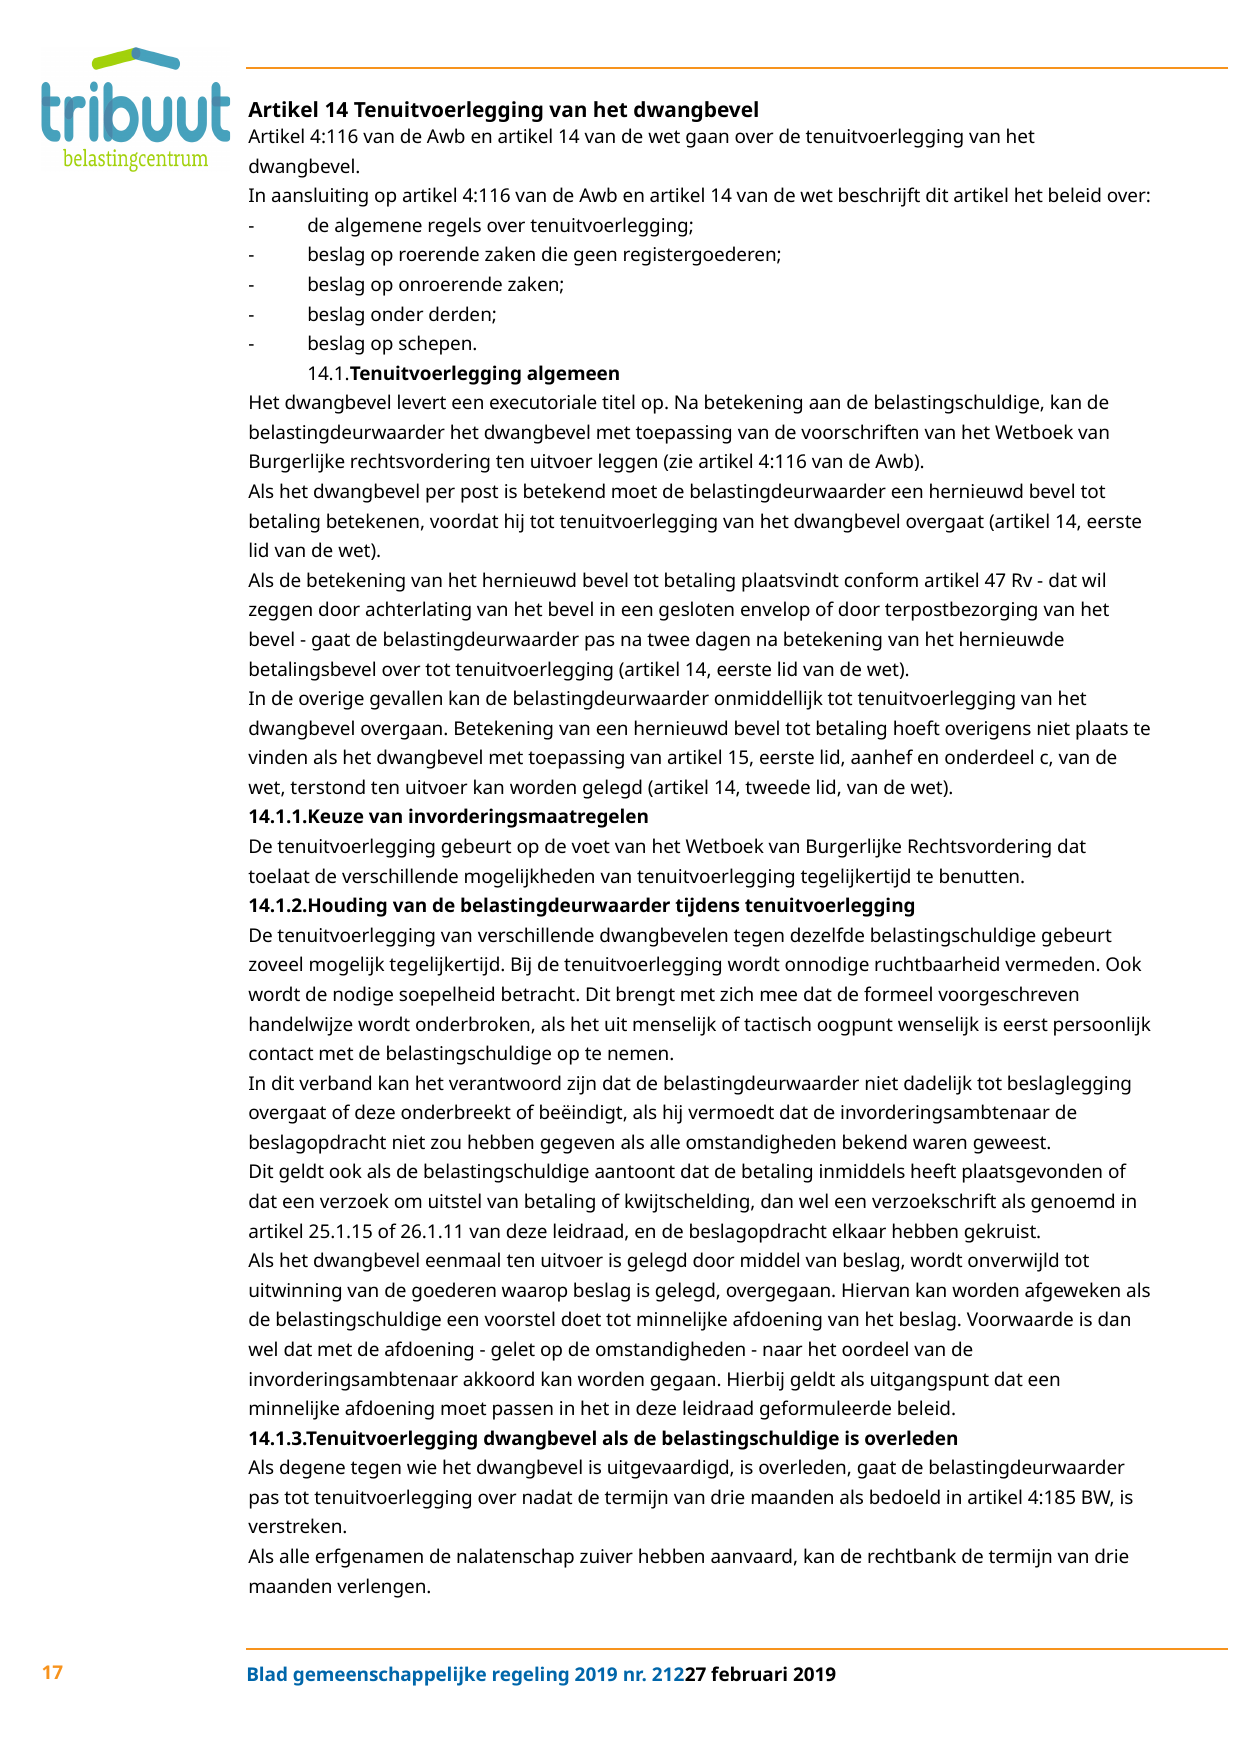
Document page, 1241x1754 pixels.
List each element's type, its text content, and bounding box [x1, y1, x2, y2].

text Als degene tegen wie het dwangbevel is uitgevaardigd, is overleden, gaat de belastingdeurwaarder pas tot tenuitvoerlegging over nadat de termijn van drie maanden als bedoeld in artikel 4:185 BW, is verstreken. [248, 1454, 1152, 1539]
text Als het dwangbevel eenmaal ten uitvoer is gelegd door middel van beslag, wordt onverwijld tot uitwinning van de goederen waarop beslag is gelegd, overgegaan. Hiervan kan worden afgeweken als de belastingschuldige een voorstel doet tot minnelijke afdoening van het beslag. Voorwaarde is dan wel dat met de afdoening - gelet op de omstandigheden - naar het oordeel van de invorderingsambtenaar akkoord kan worden gegaan. Hierbij geldt als uitgangspunt dat een minnelijke afdoening moet passen in het in deze leidraad geformuleerde beleid. [248, 1247, 1152, 1421]
text Het dwangbevel levert een executoriale titel op. Na betekening aan de belastingschuldige, kan de belastingdeurwaarder het dwangbevel met toepassing van de voorschriften van het Wetboek van Burgerlijke rechtsvordering ten uitvoer leggen (zie artikel 4:116 van de Awb). [248, 389, 1152, 474]
list beslag op roerende zaken die geen registergoederen; [248, 242, 1152, 267]
text 14.1.3.Tenuitvoerlegging dwangbevel als de belastingschuldige is overleden [248, 1425, 1152, 1451]
text Als alle erfgenamen de nalatenschap zuiver hebben aanvaard, kan de rechtbank de termijn van drie maanden verlengen. [248, 1543, 1152, 1598]
text In de overige gevallen kan de belastingdeurwaarder onmiddellijk tot tenuitvoerlegging van het dwangbevel overgaan. Betekening van een hernieuwd bevel tot betaling hoeft overigens niet plaats te vinden als het dwangbevel met toepassing van artikel 15, eerste lid, aanhef en onderdeel c, van de wet, terstond ten uitvoer kan worden gelegd (artikel 14, tweede lid, van de wet). [248, 685, 1152, 800]
text Artikel 14 Tenuitvoerlegging van het dwangbevel [248, 95, 1152, 123]
text In dit verband kan het verantwoord zijn dat de belastingdeurwaarder niet dadelijk tot beslaglegging overgaat of deze onderbreekt of beëindigt, als hij vermoedt dat de invorderingsambtenaar de beslagopdracht niet zou hebben gegeven als alle omstandigheden bekend waren geweest. [248, 1070, 1152, 1155]
picture [41, 47, 231, 172]
text 14.1.2.Houding van de belastingdeurwaarder tijdens tenuitvoerlegging [248, 892, 1152, 918]
text De tenuitvoerlegging van verschillende dwangbevelen tegen dezelfde belastingschuldige gebeurt zoveel mogelijk tegelijkertijd. Bij de tenuitvoerlegging wordt onnodige ruchtbaarheid vermeden. Ook wordt de nodige soepelheid betracht. Dit brengt met zich mee dat de formeel voorgeschreven handelwijze wordt onderbroken, als het uit menselijk of tactisch oogpunt wenselijk is eerst persoonlijk contact met de belastingschuldige op te nemen. [248, 922, 1152, 1066]
list de algemene regels over tenuitvoerlegging; [248, 212, 1152, 238]
list 14.1.Tenuitvoerlegging algemeen [248, 360, 1152, 386]
text De tenuitvoerlegging gebeurt op de voet van het Wetboek van Burgerlijke Rechtsvordering dat toelaat de verschillende mogelijkheden van tenuitvoerlegging tegelijkertijd te benutten. [248, 833, 1152, 888]
list beslag op onroerende zaken; [248, 271, 1152, 297]
text Als de betekening van het hernieuwd bevel tot betaling plaatsvindt conform artikel 47 Rv - dat wil zeggen door achterlating van het bevel in een gesloten envelop of door terpostbezorging van het bevel - gaat de belastingdeurwaarder pas na twee dagen na betekening van het hernieuwde betalingsbevel over tot tenuitvoerlegging (artikel 14, eerste lid van de wet). [248, 567, 1152, 681]
text 14.1.1.Keuze van invorderingsmaatregelen [248, 804, 1152, 829]
text Dit geldt ook als de belastingschuldige aantoont dat de betaling inmiddels heeft plaatsgevonden of dat een verzoek om uitstel van betaling of kwijtschelding, dan wel een verzoekschrift als genoemd in artikel 25.1.15 of 26.1.11 van deze leidraad, en de beslagopdracht elkaar hebben gekruist. [248, 1159, 1152, 1243]
list beslag op schepen. [248, 330, 1152, 356]
text In aansluiting op artikel 4:116 van de Awb en artikel 14 van de wet beschrijft dit artikel het beleid over: [248, 182, 1152, 208]
text Artikel 4:116 van de Awb en artikel 14 van de wet gaan over de tenuitvoerlegging van het dwangbevel. [248, 123, 1152, 178]
list beslag onder derden; [248, 301, 1152, 326]
text Als het dwangbevel per post is betekend moet de belastingdeurwaarder een hernieuwd bevel tot betaling betekenen, voordat hij tot tenuitvoerlegging van het dwangbevel overgaat (artikel 14, eerste lid van de wet). [248, 478, 1152, 563]
